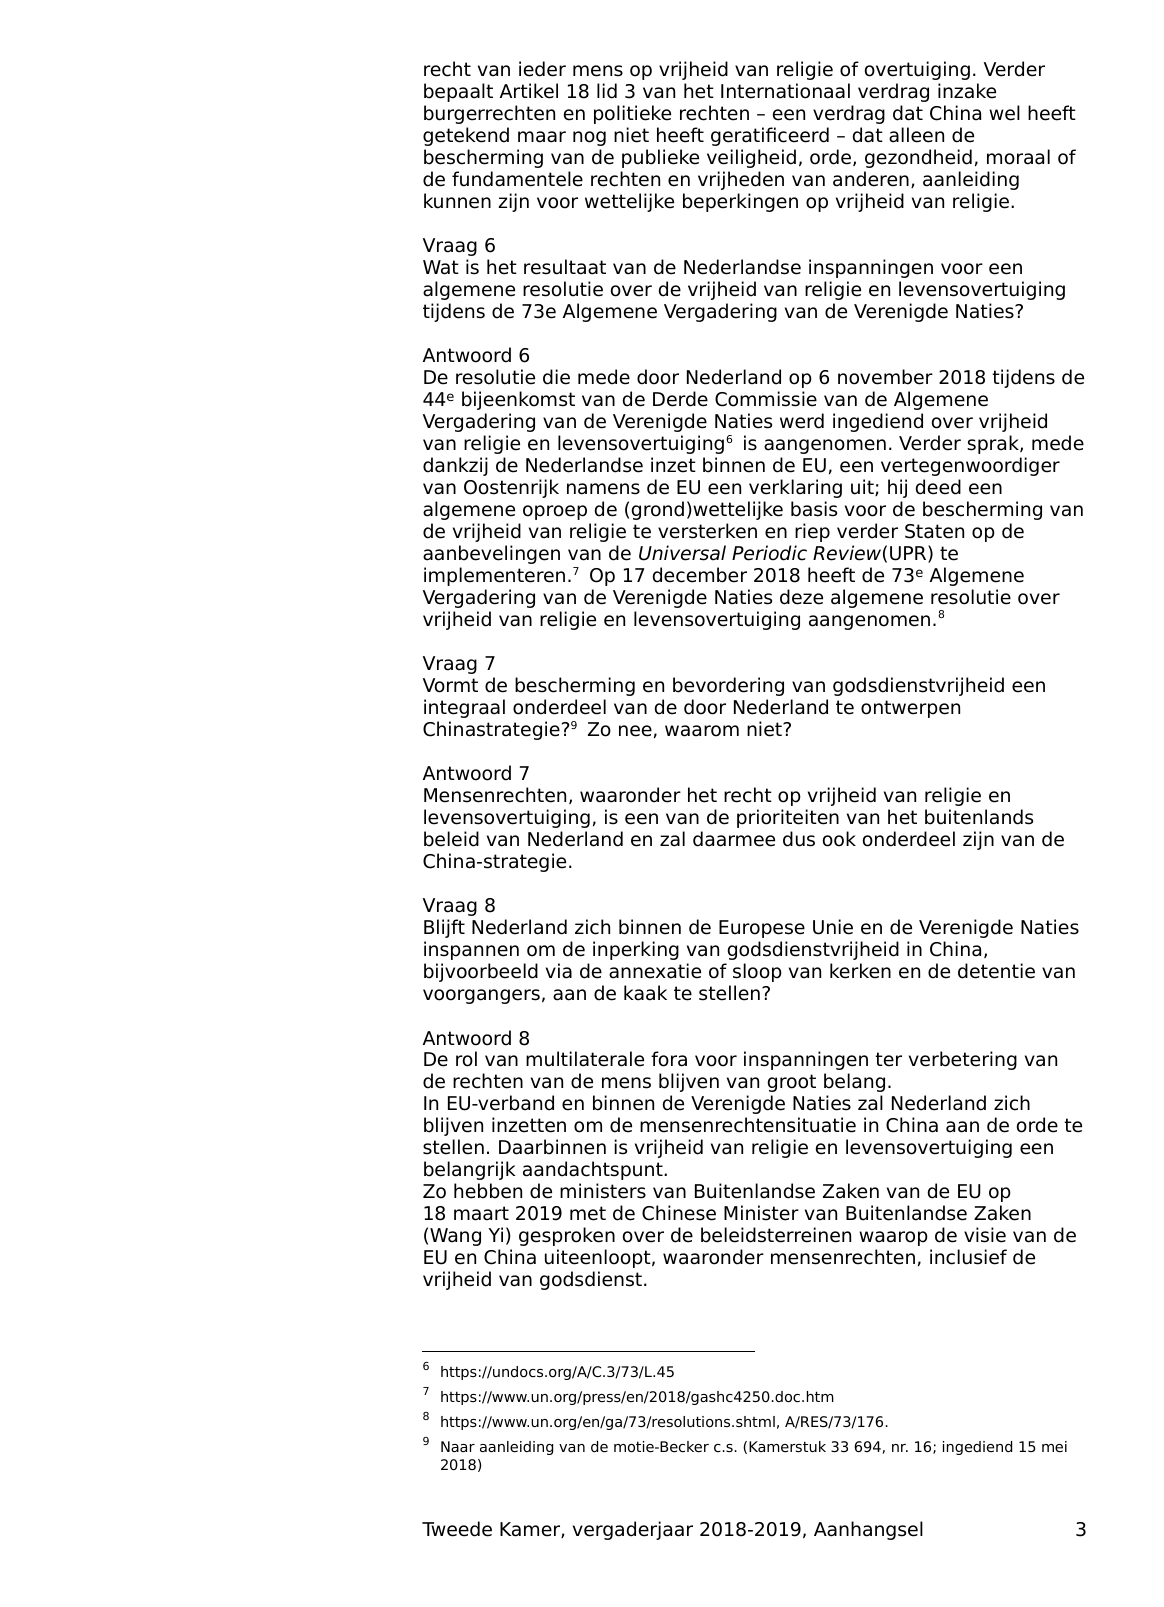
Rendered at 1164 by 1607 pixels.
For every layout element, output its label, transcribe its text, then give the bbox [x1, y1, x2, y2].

text Vraag 8 [422, 895, 1087, 917]
text recht van ieder mens op vrijheid van religie of overtuiging. Verder bepaalt Artikel 18 lid 3 van het Internationaal verdrag inzake burgerrechten en politieke rechten – een verdrag dat China wel heeft getekend maar nog niet heeft geratificeerd – dat alleen de bescherming van de publieke veiligheid, orde, gezondheid, moraal of de fundamentele rechten en vrijheden van anderen, aanleiding kunnen zijn voor wettelijke beperkingen op vrijheid van religie. [422, 59, 1087, 213]
text Wat is het resultaat van de Nederlandse inspanningen voor een algemene resolutie over de vrijheid van religie en levensovertuiging tijdens de 73e Algemene Vergadering van de Verenigde Naties? [422, 257, 1087, 323]
text https://www.un.org/en/ga/73/resolutions.shtml, A/RES/73/176. [422, 1410, 1087, 1432]
text https://www.un.org/press/en/2018/gashc4250.doc.htm [422, 1385, 1087, 1407]
text Vormt de bescherming en bevordering van godsdienstvrijheid een integraal onderdeel van de door Nederland te ontwerpen Chinastrategie? Zo nee, waarom niet? [422, 675, 1087, 741]
text https://undocs.org/A/C.3/73/L.45 [422, 1360, 1087, 1382]
text Antwoord 8 [422, 1027, 1087, 1049]
text Vraag 7 [422, 653, 1087, 675]
text Antwoord 7 [422, 763, 1087, 785]
text Mensenrechten, waaronder het recht op vrijheid van religie en levensovertuiging, is een van de prioriteiten van het buitenlands beleid van Nederland en zal daarmee dus ook onderdeel zijn van de China-strategie. [422, 785, 1087, 873]
text In EU-verband en binnen de Verenigde Naties zal Nederland zich blijven inzetten om de mensenrechtensituatie in China aan de orde te stellen. Daarbinnen is vrijheid van religie en levensovertuiging een belangrijk aandachtspunt. [422, 1093, 1087, 1181]
text Antwoord 6 [422, 345, 1087, 367]
text Naar aanleiding van de motie-Becker c.s. (Kamerstuk 33 694, nr. 16; ingediend 15 mei 2018) [422, 1435, 1087, 1474]
text De rol van multilaterale fora voor inspanningen ter verbetering van de rechten van de mens blijven van groot belang. [422, 1049, 1087, 1093]
text De resolutie die mede door Nederland op 6 november 2018 tijdens de 44e bijeenkomst van de Derde Commissie van de Algemene Vergadering van de Verenigde Naties werd ingediend over vrijheid van religie en levensovertuiging is aangenomen. Verder sprak, mede dankzij de Nederlandse inzet binnen de EU, een vertegenwoordiger van Oostenrijk namens de EU een verklaring uit; hij deed een algemene oproep de (grond)wettelijke basis voor de bescherming van de vrijheid van religie te versterken en riep verder Staten op de aanbevelingen van de Universal Periodic Review(UPR) te implementeren. Op 17 december 2018 heeft de 73e Algemene Vergadering van de Verenigde Naties deze algemene resolutie over vrijheid van religie en levensovertuiging aangenomen. [422, 367, 1087, 631]
text Vraag 6 [422, 235, 1087, 257]
text Zo hebben de ministers van Buitenlandse Zaken van de EU op 18 maart 2019 met de Chinese Minister van Buitenlandse Zaken (Wang Yi) gesproken over de beleidsterreinen waarop de visie van de EU en China uiteenloopt, waaronder mensenrechten, inclusief de vrijheid van godsdienst. [422, 1181, 1087, 1291]
text Blijft Nederland zich binnen de Europese Unie en de Verenigde Naties inspannen om de inperking van godsdienstvrijheid in China, bijvoorbeeld via de annexatie of sloop van kerken en de detentie van voorgangers, aan de kaak te stellen? [422, 917, 1087, 1005]
